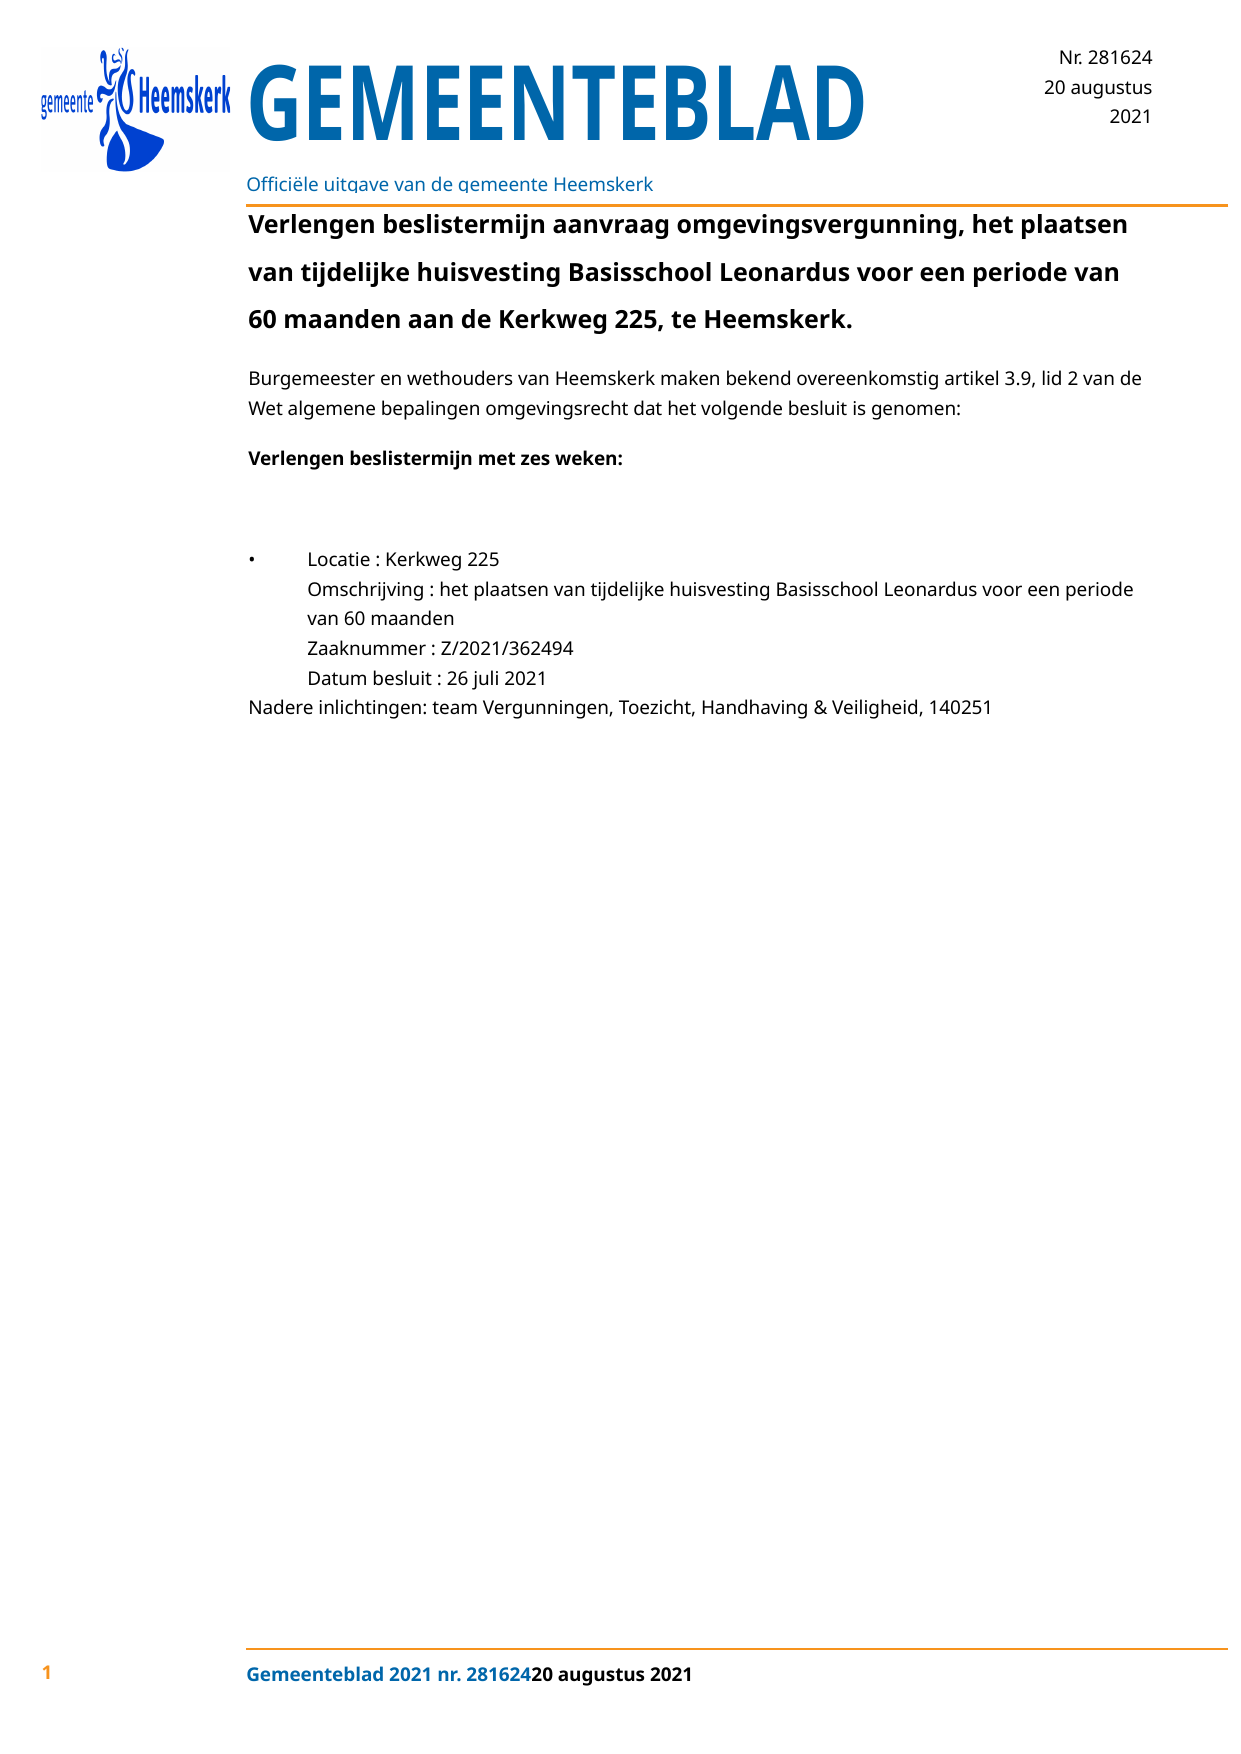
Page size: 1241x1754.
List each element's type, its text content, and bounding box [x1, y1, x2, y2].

text Burgemeester en wethouders van Heemskerk maken bekend overeenkomstig artikel 3.9, lid 2 van de Wet algemene bepalingen omgevingsrecht dat het volgende besluit is genomen: [248, 366, 1152, 421]
list Locatie : Kerkweg 225 [248, 546, 1152, 572]
list Datum besluit : 26 juli 2021 [248, 665, 1152, 690]
list Omschrijving : het plaatsen van tijdelijke huisvesting Basisschool Leonardus voor een periode van 60 maanden [248, 576, 1152, 631]
text Nadere inlichtingen: team Vergunningen, Toezicht, Handhaving & Veiligheid, 140251 [248, 694, 1152, 720]
list Zaaknummer : Z/2021/362494 [248, 635, 1152, 661]
text Verlengen beslistermijn met zes weken: [248, 446, 1152, 471]
text Verlengen beslistermijn aanvraag omgevingsvergunning, het plaatsen van tijdelijke huisvesting Basisschool Leonardus voor een periode van 60 maanden aan de Kerkweg 225, te Heemskerk. [248, 207, 1152, 336]
picture [41, 47, 231, 172]
